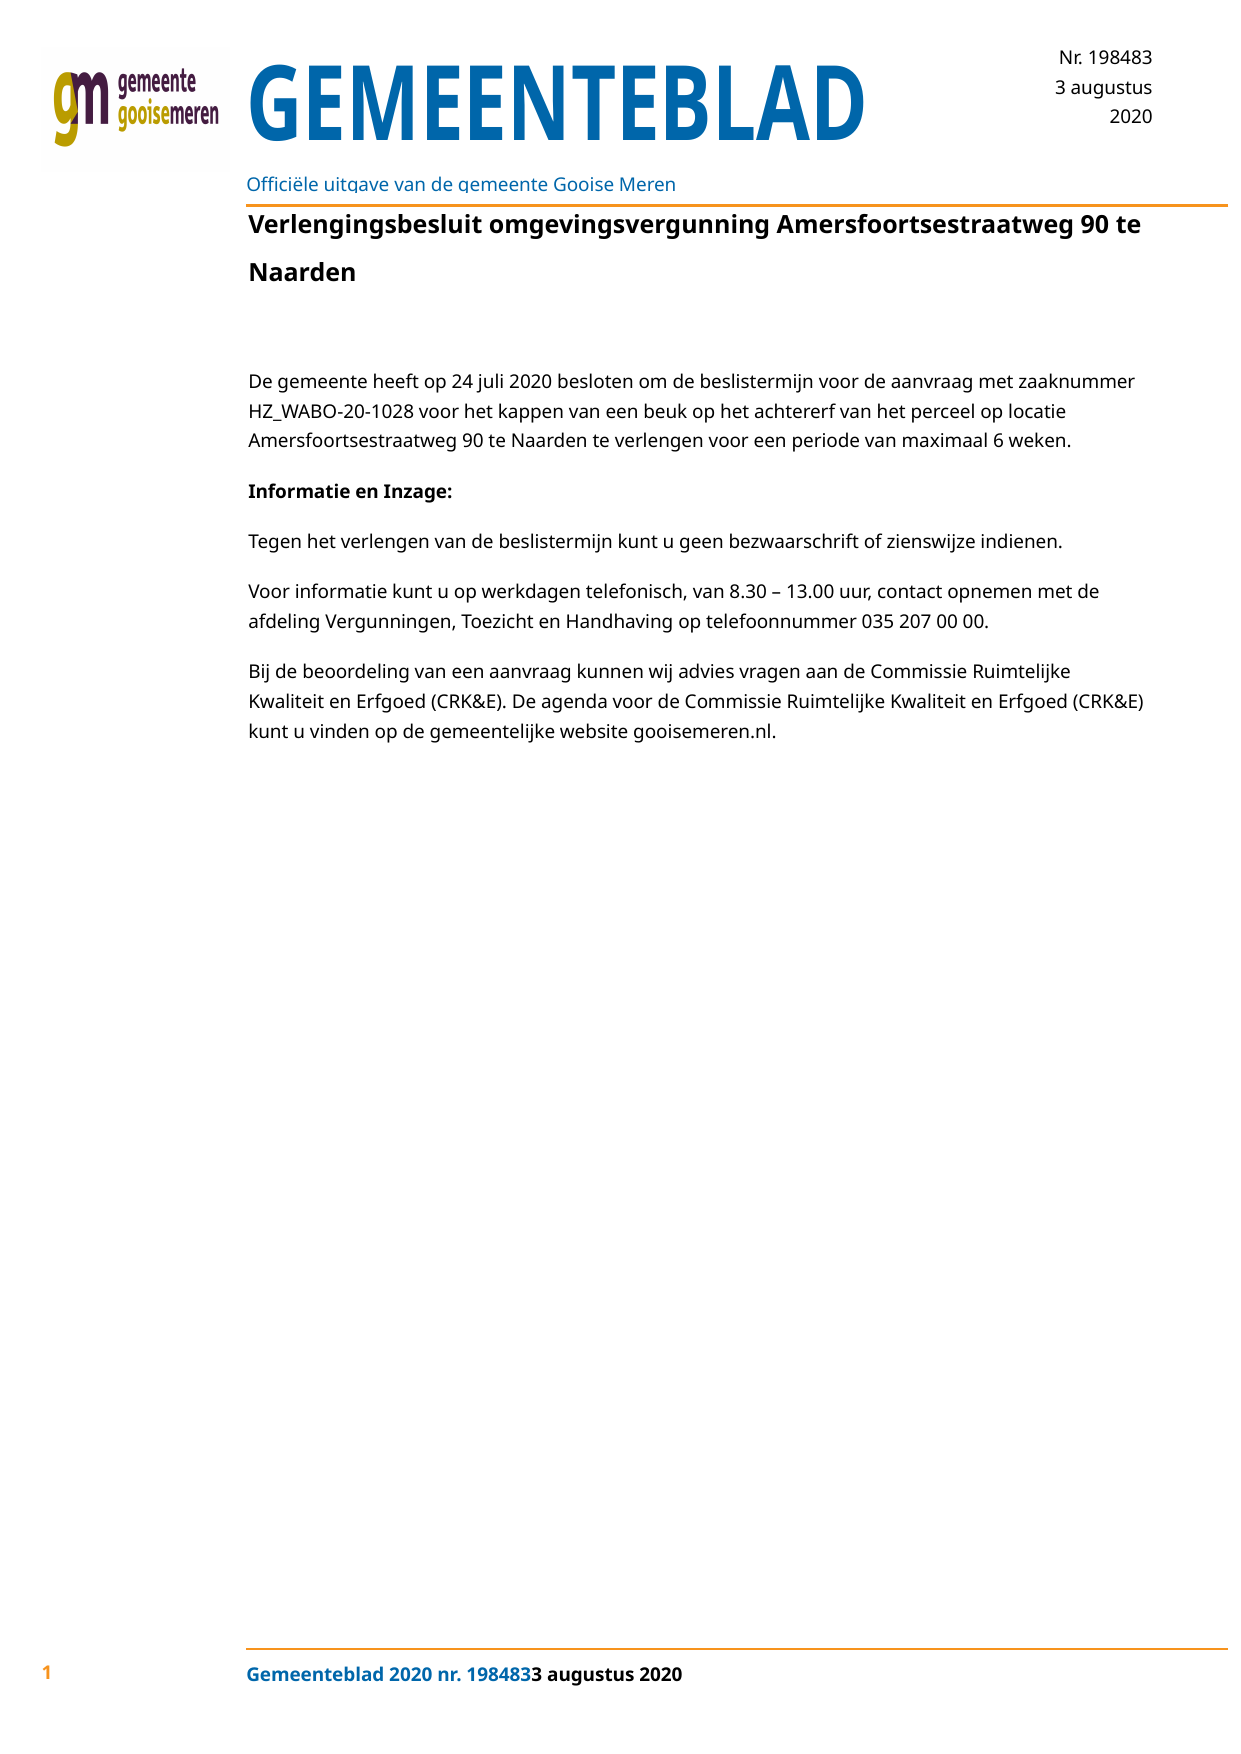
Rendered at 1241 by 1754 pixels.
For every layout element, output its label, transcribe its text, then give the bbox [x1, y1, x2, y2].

text Voor informatie kunt u op werkdagen telefonisch, van 8.30 – 13.00 uur, contact opnemen met de afdeling Vergunningen, Toezicht en Handhaving op telefoonnummer 035 207 00 00. [248, 579, 1152, 634]
text De gemeente heeft op 24 juli 2020 besloten om de beslistermijn voor de aanvraag met zaaknummer HZ_WABO-20-1028 voor het kappen van een beuk op het achtererf van het perceel op locatie Amersfoortsestraatweg 90 te Naarden te verlengen voor een periode van maximaal 6 weken. [248, 368, 1152, 453]
text Verlengingsbesluit omgevingsvergunning Amersfoortsestraatweg 90 te Naarden [248, 207, 1152, 288]
text Tegen het verlengen van de beslistermijn kunt u geen bezwaarschrift of zienswijze indienen. [248, 528, 1152, 554]
text Bij de beoordeling van een aanvraag kunnen wij advies vragen aan de Commissie Ruimtelijke Kwaliteit en Erfgoed (CRK&E). De agenda voor de Commissie Ruimtelijke Kwaliteit en Erfgoed (CRK&E) kunt u vinden op de gemeentelijke website gooisemeren.nl. [248, 659, 1152, 744]
text Informatie en Inzage: [248, 478, 1152, 504]
picture [41, 47, 231, 172]
